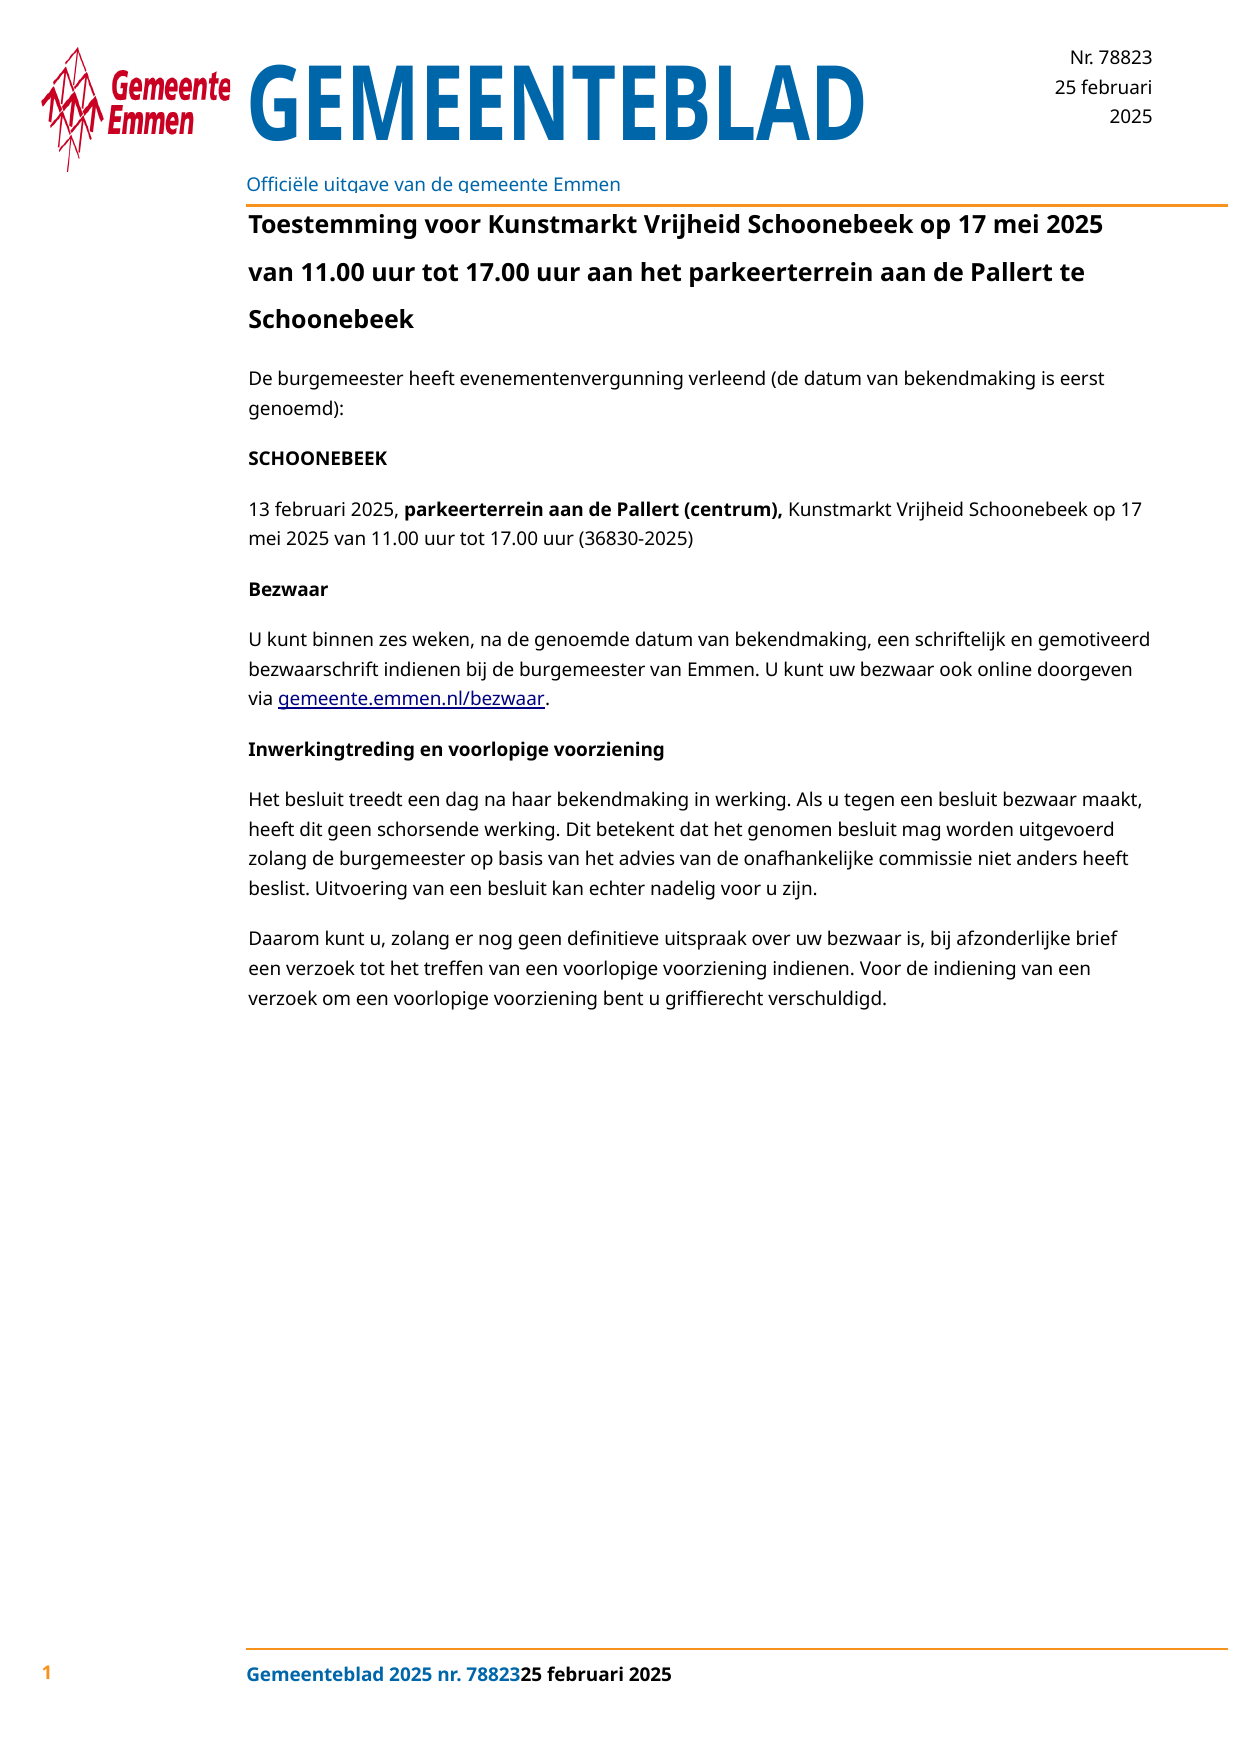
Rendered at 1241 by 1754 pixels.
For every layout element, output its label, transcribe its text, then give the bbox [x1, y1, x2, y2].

text SCHOONEBEEK [248, 446, 1152, 471]
text Toestemming voor Kunstmarkt Vrijheid Schoonebeek op 17 mei 2025 van 11.00 uur tot 17.00 uur aan het parkeerterrein aan de Pallert te Schoonebeek [248, 207, 1152, 336]
text Bezwaar [248, 576, 1152, 602]
text 13 februari 2025, parkeerterrein aan de Pallert (centrum), Kunstmarkt Vrijheid Schoonebeek op 17 mei 2025 van 11.00 uur tot 17.00 uur (36830-2025) [248, 496, 1152, 551]
text De burgemeester heeft evenementenvergunning verleend (de datum van bekendmaking is eerst genoemd): [248, 366, 1152, 421]
text U kunt binnen zes weken, na de genoemde datum van bekendmaking, een schriftelijk en gemotiveerd bezwaarschrift indienen bij de burgemeester van Emmen. U kunt uw bezwaar ook online doorgeven via gemeente.emmen.nl/bezwaar. [248, 626, 1152, 711]
text Het besluit treedt een dag na haar bekendmaking in werking. Als u tegen een besluit bezwaar maakt, heeft dit geen schorsende werking. Dit betekent dat het genomen besluit mag worden uitgevoerd zolang de burgemeester op basis van het advies van de onafhankelijke commissie niet anders heeft beslist. Uitvoering van een besluit kan echter nadelig voor u zijn. [248, 786, 1152, 901]
text Daarom kunt u, zolang er nog geen definitieve uitspraak over uw bezwaar is, bij afzonderlijke brief een verzoek tot het treffen van een voorlopige voorziening indienen. Voor de indiening van een verzoek om een voorlopige voorziening bent u griffierecht verschuldigd. [248, 926, 1152, 1010]
text Inwerkingtreding en voorlopige voorziening [248, 736, 1152, 762]
picture [41, 47, 231, 172]
